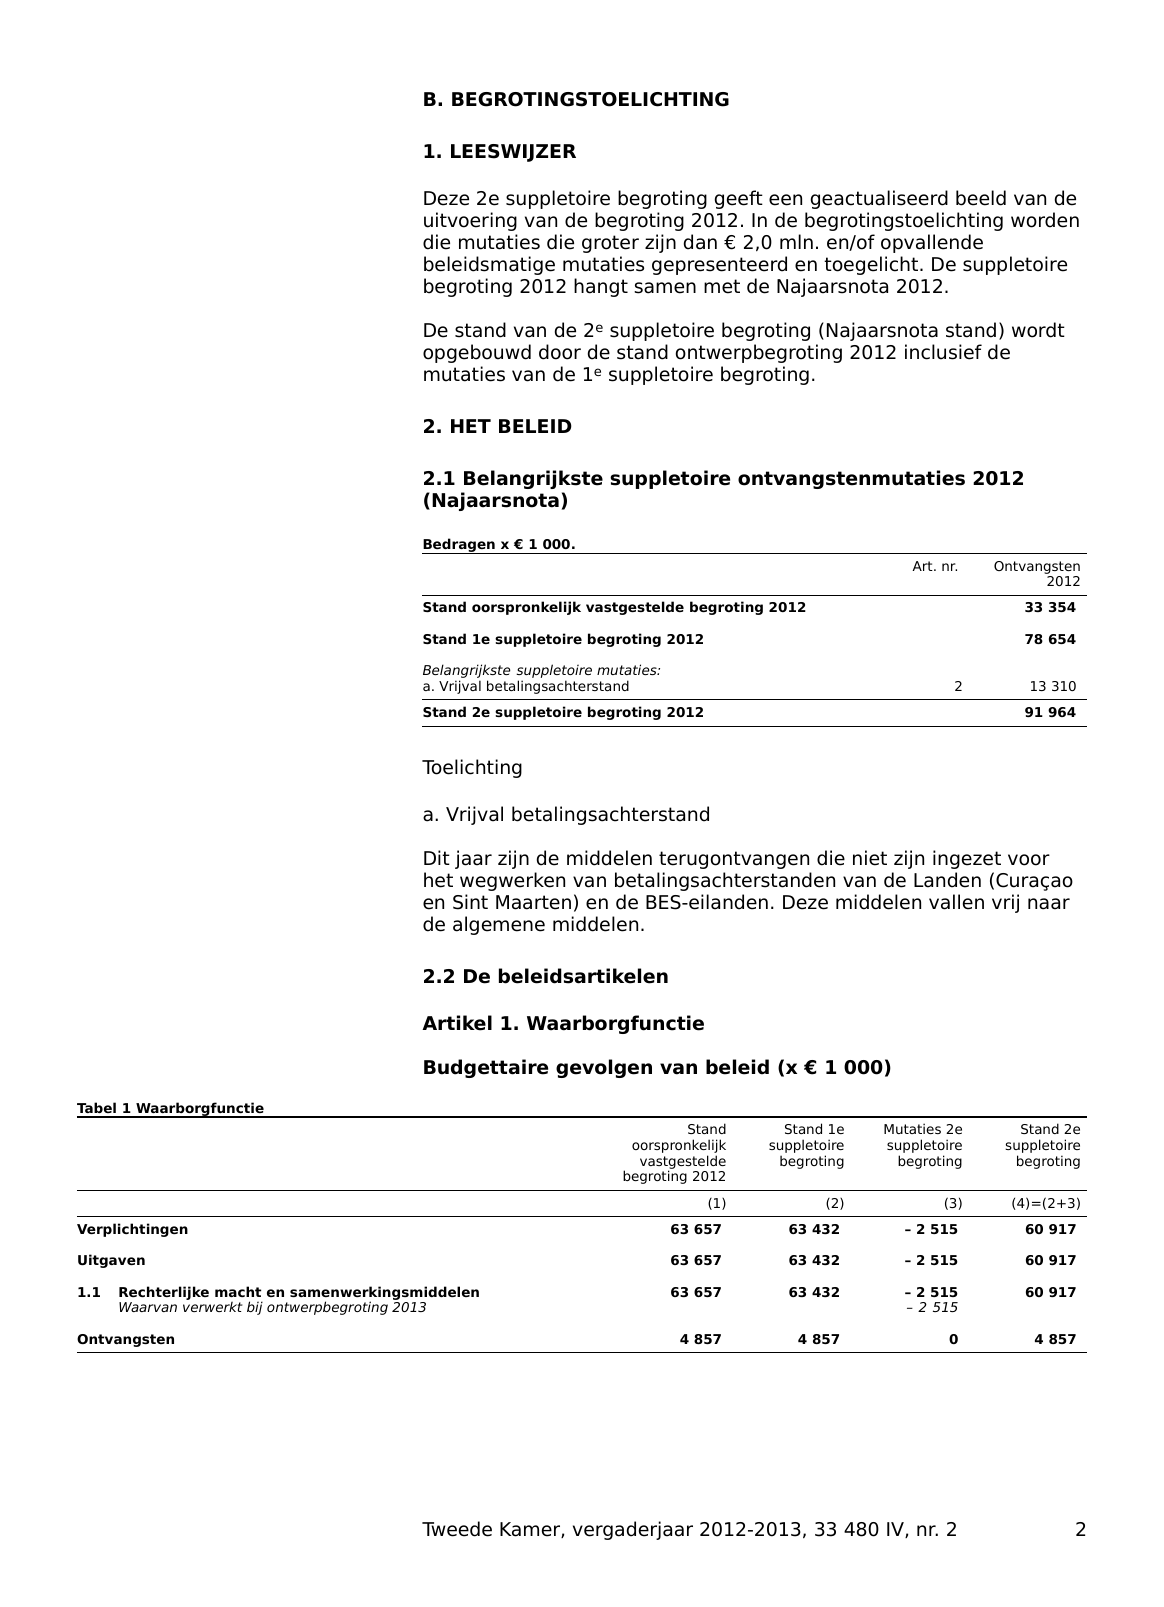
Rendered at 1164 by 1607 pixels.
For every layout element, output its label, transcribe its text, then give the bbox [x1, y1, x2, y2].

subtitle B. BEGROTINGSTOELICHTING [422, 89, 1087, 111]
subtitle Budgettaire gevolgen van beleid (x € 1 000) [422, 1057, 1087, 1079]
table_cell [850, 616, 968, 632]
table_cell 78 654 [969, 632, 1087, 647]
table_cell [77, 1300, 112, 1316]
table_cell Stand 2e suppletoire begroting 2012 [422, 700, 850, 726]
table_cell Waarvan verwerkt bij ontwerpbegroting 2013 [112, 1300, 614, 1316]
table_cell [732, 1316, 850, 1332]
table_cell Belangrijkste suppletoire mutaties: [422, 663, 850, 679]
table_cell 63 657 [614, 1217, 732, 1237]
table_cell Uitgaven [77, 1253, 614, 1269]
table_cell [422, 648, 850, 663]
table_cell Ontvangsten 2012 [969, 554, 1087, 594]
table_cell [77, 1118, 112, 1190]
table_cell [422, 616, 850, 632]
table_cell 60 917 [969, 1285, 1087, 1300]
table_cell 60 917 [969, 1253, 1087, 1269]
table_cell [422, 554, 850, 594]
subtitle 2. HET BELEID [422, 416, 1087, 438]
table_cell 4 857 [732, 1332, 850, 1352]
table_header Tabel 1 Waarborgfunctie [77, 1101, 1087, 1116]
table_cell [969, 616, 1087, 632]
table_cell [850, 700, 968, 726]
subtitle Artikel 1. Waarborgfunctie [422, 1013, 1087, 1034]
table_cell Stand 1e suppletoire begroting [732, 1118, 850, 1190]
table_cell [614, 1237, 732, 1253]
table_cell [969, 1237, 1087, 1253]
table_cell 4 857 [614, 1332, 732, 1352]
table_cell a. Vrijval betalingsachterstand [422, 679, 850, 699]
subtitle 2.2 De beleidsartikelen [422, 966, 1087, 988]
text Deze 2e suppletoire begroting geeft een geactualiseerd beeld van de uitvoering van de begroting 2012. In de begrotingstoelichting worden die mutaties die groter zijn dan € 2,0 mln. en/of opvallende beleidsmatige mutaties gepresenteerd en toegelicht. De suppletoire begroting 2012 hangt samen met de Najaarsnota 2012. [422, 188, 1087, 298]
table_cell Stand 1e suppletoire begroting 2012 [422, 632, 850, 647]
table_cell 2 [850, 679, 968, 699]
table_cell 13 310 [969, 679, 1087, 699]
table_cell [614, 1300, 732, 1316]
table_cell [77, 1269, 112, 1284]
table_cell [969, 1316, 1087, 1332]
table_cell [112, 1237, 614, 1253]
subtitle 2.1 Belangrijkste suppletoire ontvangstenmutaties 2012 (Najaarsnota) [422, 468, 1087, 512]
table_cell (4)=(2+3) [969, 1191, 1087, 1216]
text a. Vrijval betalingsachterstand [422, 803, 1087, 826]
table_cell Verplichtingen [77, 1217, 614, 1237]
table_cell Art. nr. [850, 554, 968, 594]
text De stand van de 2e suppletoire begroting (Najaarsnota stand) wordt opgebouwd door de stand ontwerpbegroting 2012 inclusief de mutaties van de 1e suppletoire begroting. [422, 320, 1087, 386]
table_cell – 2 515 [850, 1285, 968, 1300]
table_cell [969, 648, 1087, 663]
table_cell (1) [614, 1191, 732, 1216]
table_cell [850, 663, 968, 679]
table_cell [732, 1300, 850, 1316]
table_cell 0 [850, 1332, 968, 1352]
subtitle Toelichting [422, 757, 1087, 778]
table_cell 63 432 [732, 1285, 850, 1300]
table_cell [850, 632, 968, 647]
table_header Bedragen x € 1 000. [422, 537, 1087, 553]
table_cell [732, 1269, 850, 1284]
subtitle 1. LEESWIJZER [422, 141, 1087, 163]
table_cell – 2 515 [850, 1253, 968, 1269]
table_cell – 2 515 [850, 1300, 968, 1316]
text Dit jaar zijn de middelen terugontvangen die niet zijn ingezet voor het wegwerken van betalingsachterstanden van de Landen (Curaçao en Sint Maarten) en de BES-eilanden. Deze middelen vallen vrij naar de algemene middelen. [422, 848, 1087, 936]
table_cell Rechterlijke macht en samenwerkingsmiddelen [112, 1285, 614, 1300]
table_cell 63 657 [614, 1285, 732, 1300]
table_cell [614, 1316, 732, 1332]
table_cell 63 657 [614, 1253, 732, 1269]
table_cell [850, 1237, 968, 1253]
table_cell Ontvangsten [77, 1332, 614, 1352]
table_cell Mutaties 2e suppletoire begroting [850, 1118, 968, 1190]
table_cell [969, 1300, 1087, 1316]
table_cell (2) [732, 1191, 850, 1216]
table_cell 63 432 [732, 1217, 850, 1237]
table_cell Stand 2e suppletoire begroting [969, 1118, 1087, 1190]
table_cell 33 354 [969, 596, 1087, 616]
table_cell 60 917 [969, 1217, 1087, 1237]
table_cell 63 432 [732, 1253, 850, 1269]
table_cell [112, 1118, 614, 1190]
table_cell 91 964 [969, 700, 1087, 726]
table_cell [77, 1316, 112, 1332]
table_cell 4 857 [969, 1332, 1087, 1352]
table_cell [969, 663, 1087, 679]
table_cell [112, 1191, 614, 1216]
table_cell – 2 515 [850, 1217, 968, 1237]
table_cell [850, 1316, 968, 1332]
table_cell 1.1 [77, 1285, 112, 1300]
table_cell [732, 1237, 850, 1253]
table_cell [614, 1269, 732, 1284]
table_cell [850, 596, 968, 616]
table_cell [112, 1316, 614, 1332]
table_cell [850, 648, 968, 663]
table_cell [112, 1269, 614, 1284]
table_cell Stand oorspronkelijk vastgestelde begroting 2012 [614, 1118, 732, 1190]
table_cell [77, 1191, 112, 1216]
table_cell [77, 1237, 112, 1253]
table_cell [850, 1269, 968, 1284]
table_cell (3) [850, 1191, 968, 1216]
table_cell [969, 1269, 1087, 1284]
table_cell Stand oorspronkelijk vastgestelde begroting 2012 [422, 596, 850, 616]
